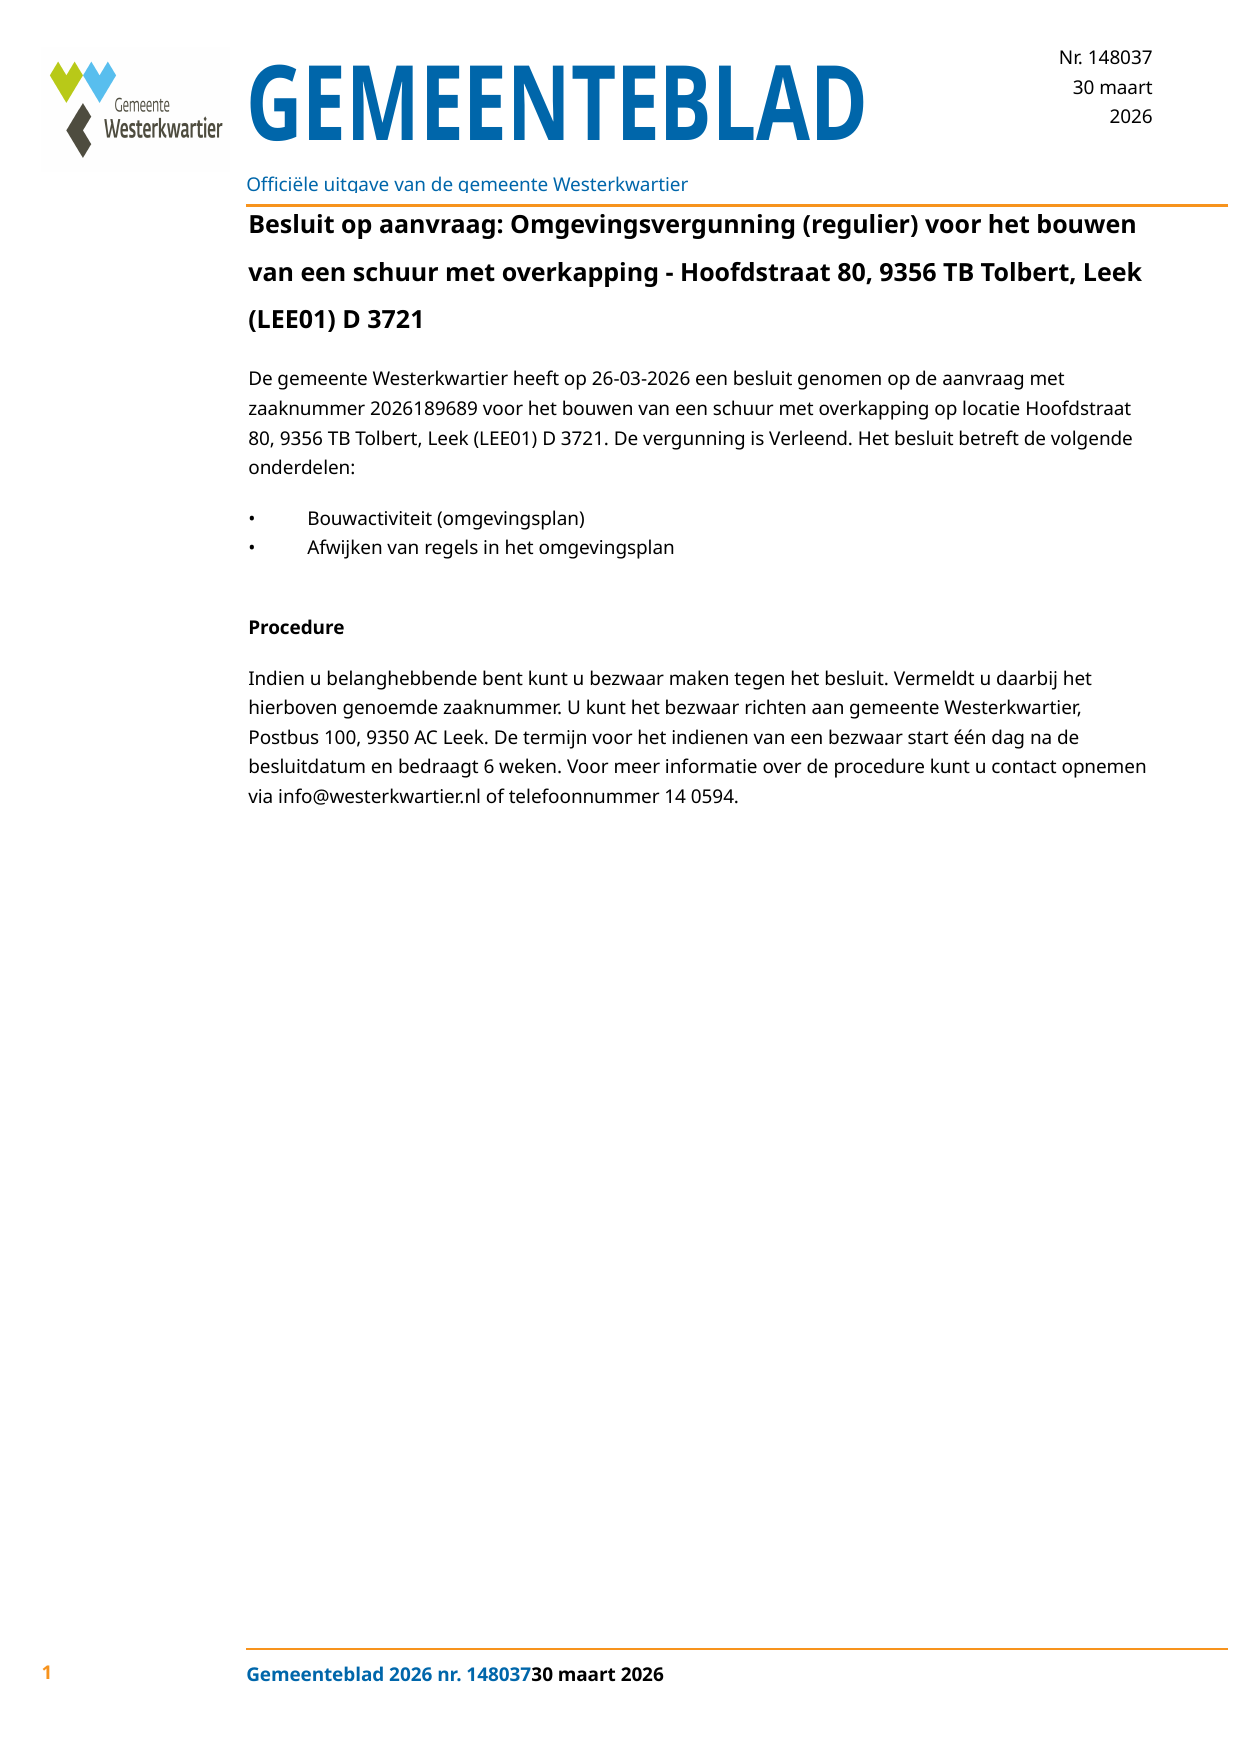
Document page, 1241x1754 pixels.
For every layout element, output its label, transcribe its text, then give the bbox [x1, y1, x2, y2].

text De gemeente Westerkwartier heeft op 26-03-2026 een besluit genomen op de aanvraag met zaaknummer 2026189689 voor het bouwen van een schuur met overkapping op locatie Hoofdstraat 80, 9356 TB Tolbert, Leek (LEE01) D 3721. De vergunning is Verleend. Het besluit betreft de volgende onderdelen: [248, 366, 1152, 480]
text Procedure [248, 614, 1152, 640]
list Afwijken van regels in het omgevingsplan [248, 534, 1152, 560]
picture [41, 47, 231, 172]
text Indien u belanghebbende bent kunt u bezwaar maken tegen het besluit. Vermeldt u daarbij het hierboven genoemde zaaknummer. U kunt het bezwaar richten aan gemeente Westerkwartier, Postbus 100, 9350 AC Leek. De termijn voor het indienen van een bezwaar start één dag na de besluitdatum en bedraagt 6 weken. Voor meer informatie over de procedure kunt u contact opnemen via info@westerkwartier.nl of telefoonnummer 14 0594. [248, 665, 1152, 809]
text Besluit op aanvraag: Omgevingsvergunning (regulier) voor het bouwen van een schuur met overkapping - Hoofdstraat 80, 9356 TB Tolbert, Leek (LEE01) D 3721 [248, 207, 1152, 336]
list Bouwactiviteit (omgevingsplan) [248, 505, 1152, 530]
